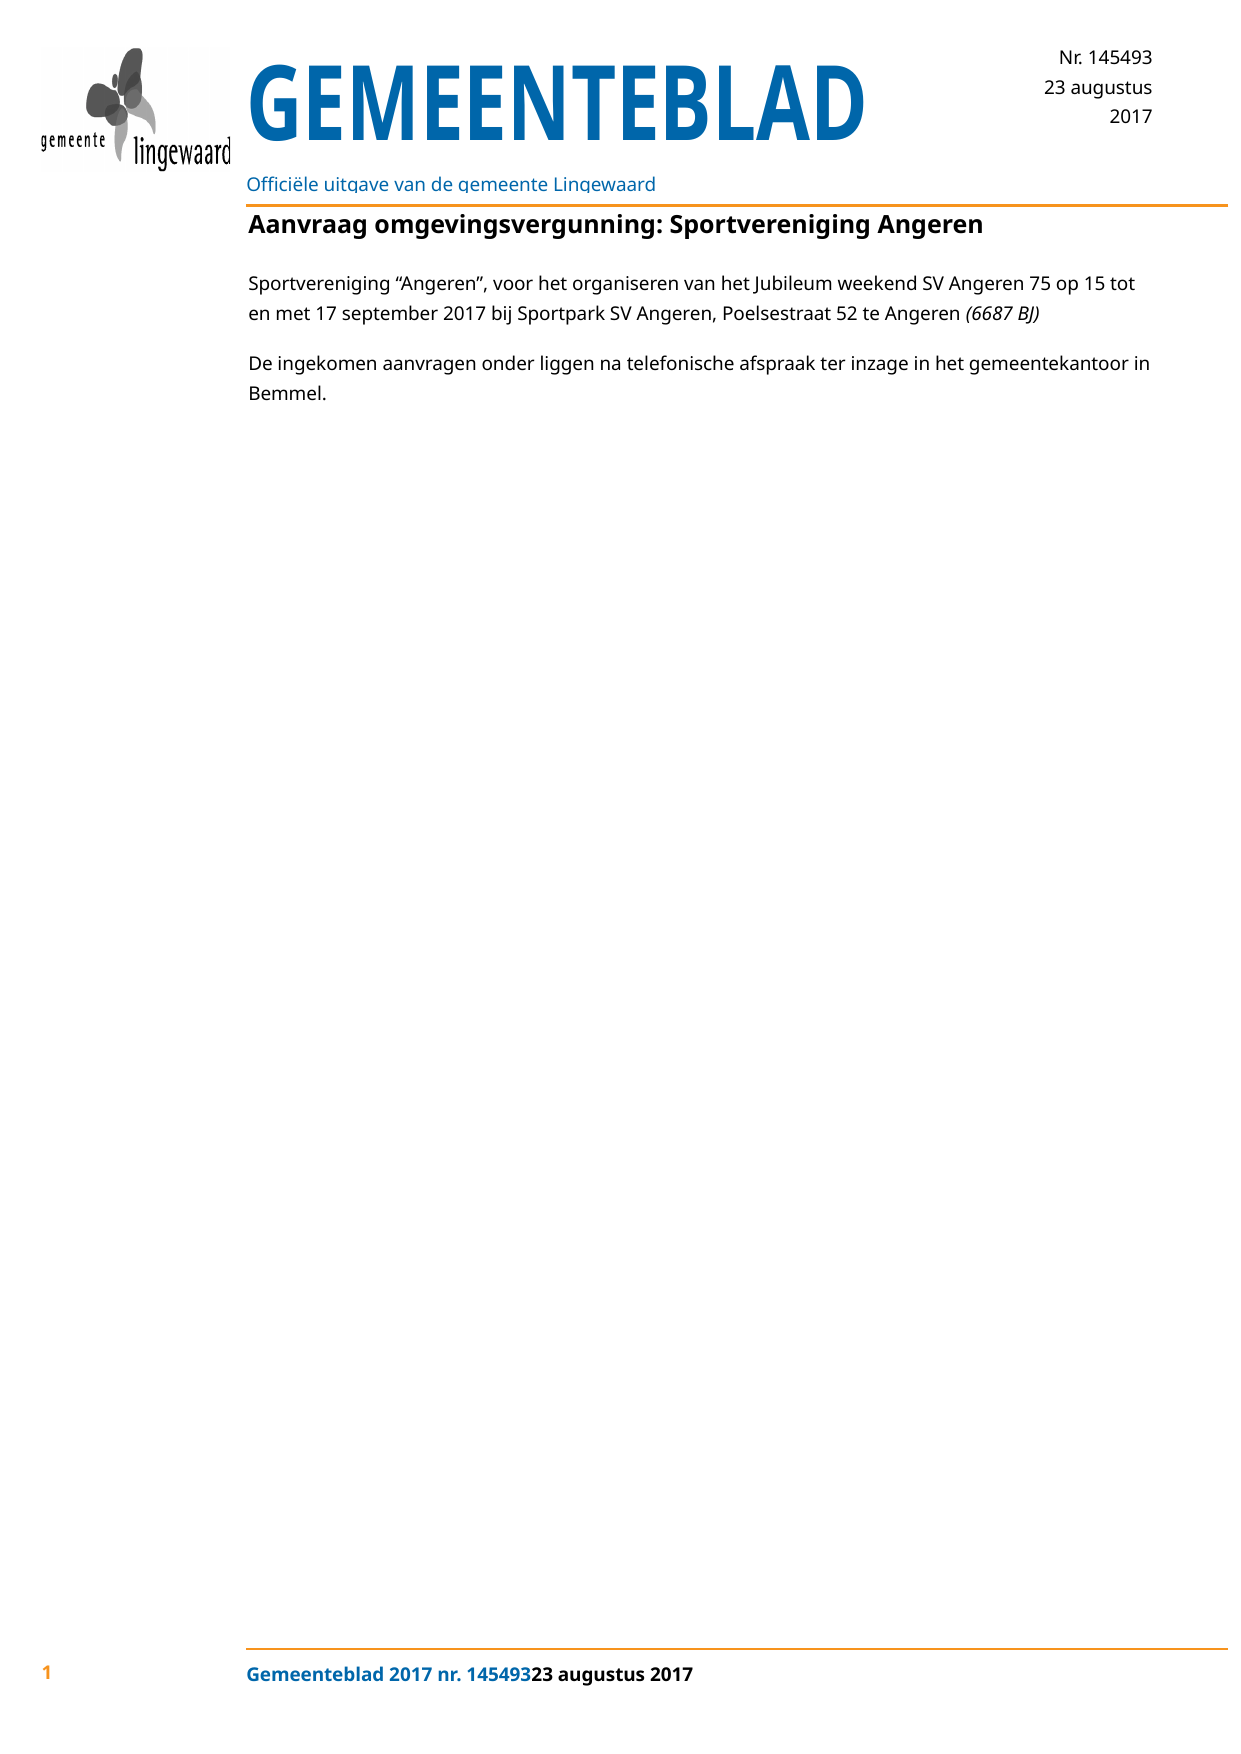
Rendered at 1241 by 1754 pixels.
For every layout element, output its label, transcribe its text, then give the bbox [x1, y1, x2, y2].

picture [41, 47, 231, 172]
text De ingekomen aanvragen onder liggen na telefonische afspraak ter inzage in het gemeentekantoor in Bemmel. [248, 350, 1152, 406]
text Aanvraag omgevingsvergunning: Sportvereniging Angeren [248, 207, 1152, 241]
text Sportvereniging “Angeren”, voor het organiseren van het Jubileum weekend SV Angeren 75 op 15 tot en met 17 september 2017 bij Sportpark SV Angeren, Poelsestraat 52 te Angeren (6687 BJ) [248, 270, 1152, 326]
